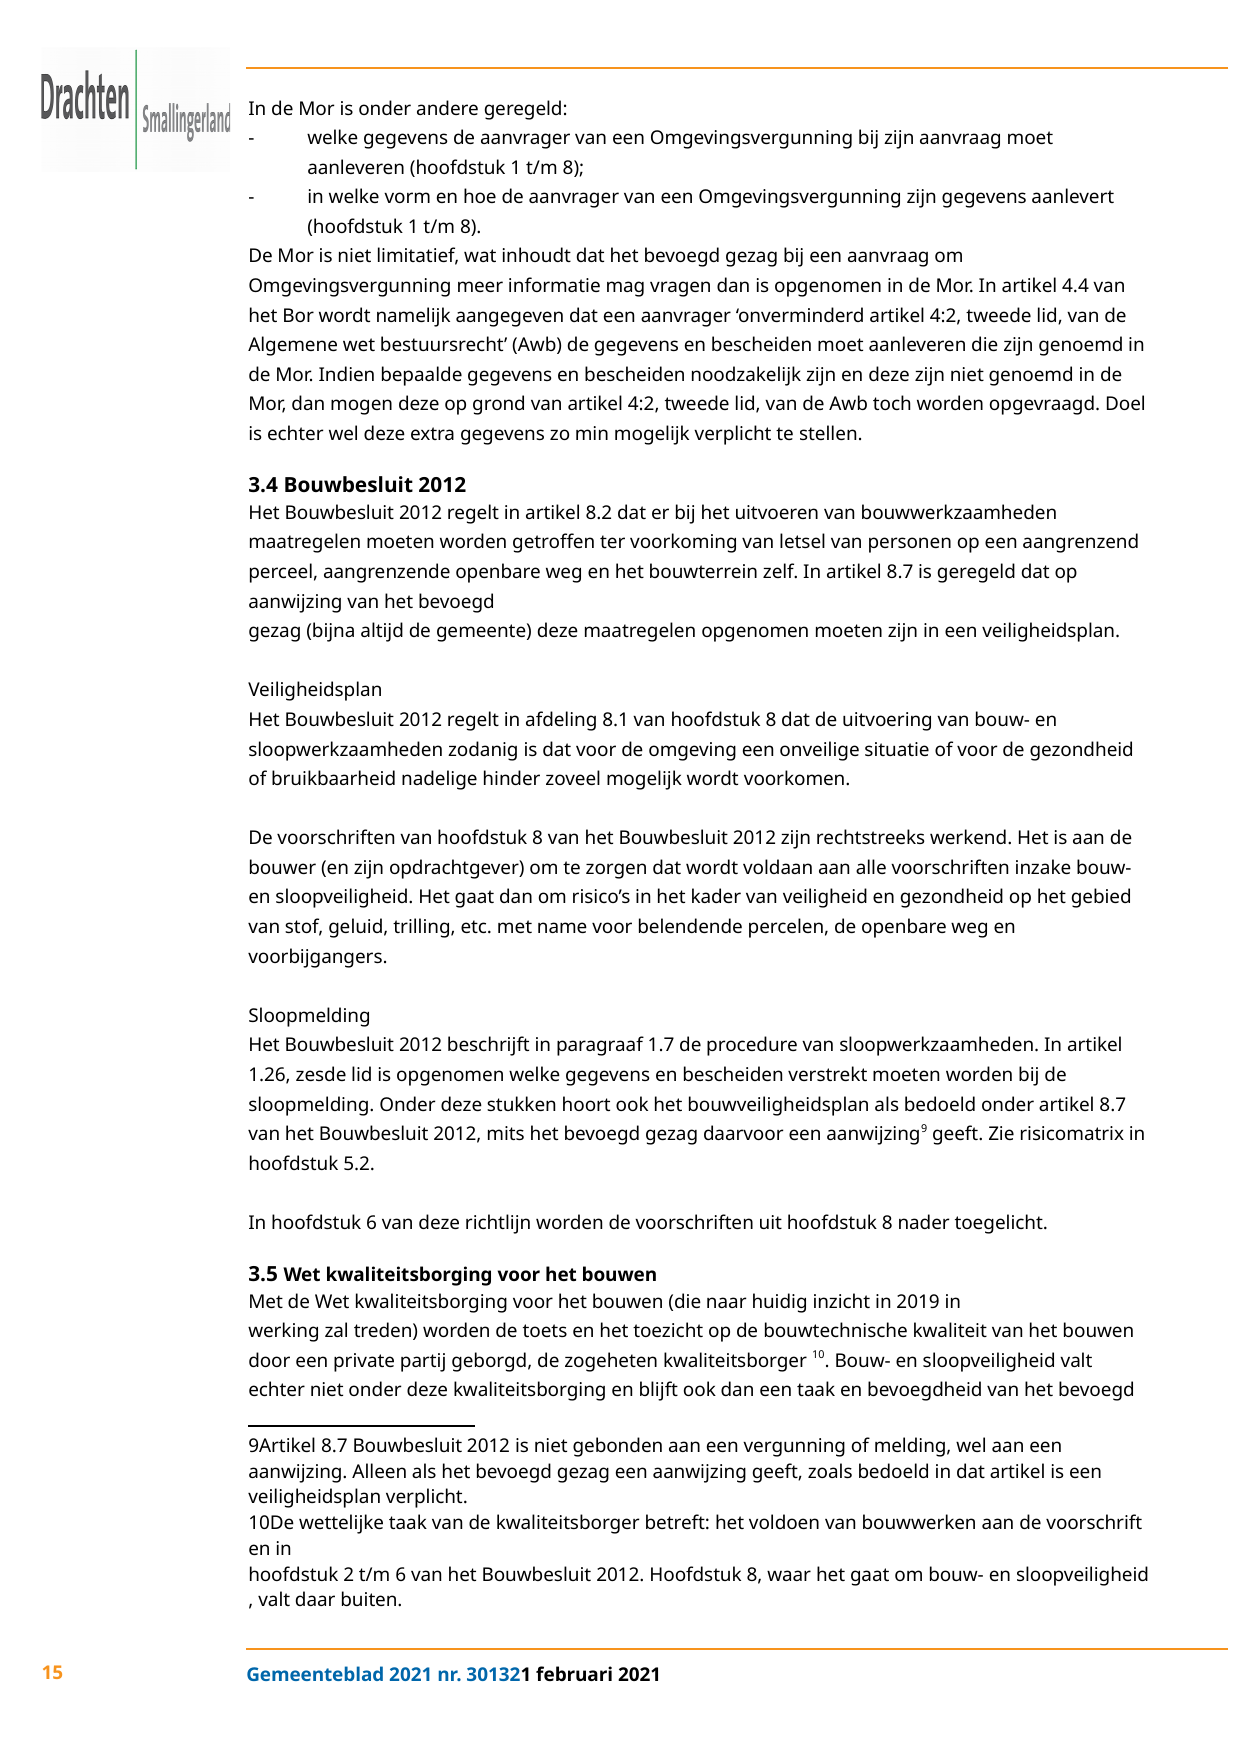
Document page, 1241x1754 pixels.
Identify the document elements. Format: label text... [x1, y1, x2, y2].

text In de Mor is onder andere geregeld: [248, 95, 1152, 121]
text De voorschriften van hoofdstuk 8 van het Bouwbesluit 2012 zijn rechtstreeks werkend. Het is aan de bouwer (en zijn opdrachtgever) om te zorgen dat wordt voldaan aan alle voorschriften inzake bouw- en sloopveiligheid. Het gaat dan om risico’s in het kader van veiligheid en gezondheid op het gebied van stof, geluid, trilling, etc. met name voor belendende percelen, de openbare weg en voorbijgangers. [248, 824, 1152, 968]
text Met de Wet kwaliteitsborging voor het bouwen (die naar huidig inzicht in 2019 in werking zal treden) worden de toets en het toezicht op de bouwtechnische kwaliteit van het bouwen door een private partij geborgd, de zogeheten kwaliteitsborger . Bouw- en sloopveiligheid valt echter niet onder deze kwaliteitsborging en blijft ook dan een taak en bevoegdheid van het bevoegd [248, 1288, 1152, 1402]
list in welke vorm en hoe de aanvrager van een Omgevingsvergunning zijn gegevens aanlevert (hoofdstuk 1 t/m 8). [248, 183, 1152, 239]
text 3.5 Wet kwaliteitsborging voor het bouwen [248, 1259, 1152, 1288]
list welke gegevens de aanvrager van een Omgevingsvergunning bij zijn aanvraag moet aanleveren (hoofdstuk 1 t/m 8); [248, 124, 1152, 180]
picture [41, 47, 231, 172]
text In hoofdstuk 6 van deze richtlijn worden de voorschriften uit hoofdstuk 8 nader toegelicht. [248, 1209, 1152, 1235]
text Het Bouwbesluit 2012 regelt in artikel 8.2 dat er bij het uitvoeren van bouwwerkzaamheden maatregelen moeten worden getroffen ter voorkoming van letsel van personen op een aangrenzend perceel, aangrenzende openbare weg en het bouwterrein zelf. In artikel 8.7 is geregeld dat op aanwijzing van het bevoegd gezag (bijna altijd de gemeente) deze maatregelen opgenomen moeten zijn in een veiligheidsplan. [248, 499, 1152, 643]
text Artikel 8.7 Bouwbesluit 2012 is niet gebonden aan een vergunning of melding, wel aan een aanwijzing. Alleen als het bevoegd gezag een aanwijzing geeft, zoals bedoeld in dat artikel is een veiligheidsplan verplicht. [248, 1432, 1152, 1509]
text Het Bouwbesluit 2012 regelt in afdeling 8.1 van hoofdstuk 8 dat de uitvoering van bouw- en sloopwerkzaamheden zodanig is dat voor de omgeving een onveilige situatie of voor de gezondheid of bruikbaarheid nadelige hinder zoveel mogelijk wordt voorkomen. [248, 706, 1152, 791]
text Het Bouwbesluit 2012 beschrijft in paragraaf 1.7 de procedure van sloopwerkzaamheden. In artikel 1.26, zesde lid is opgenomen welke gegevens en bescheiden verstrekt moeten worden bij de sloopmelding. Onder deze stukken hoort ook het bouwveiligheidsplan als bedoeld onder artikel 8.7 van het Bouwbesluit 2012, mits het bevoegd gezag daarvoor een aanwijzing geeft. Zie risicomatrix in hoofdstuk 5.2. [248, 1032, 1152, 1176]
text 3.4 Bouwbesluit 2012 [248, 471, 1152, 499]
text De Mor is niet limitatief, wat inhoudt dat het bevoegd gezag bij een aanvraag om Omgevingsvergunning meer informatie mag vragen dan is opgenomen in de Mor. In artikel 4.4 van het Bor wordt namelijk aangegeven dat een aanvrager ‘onverminderd artikel 4:2, tweede lid, van de Algemene wet bestuursrecht’ (Awb) de gegevens en bescheiden moet aanleveren die zijn genoemd in de Mor. Indien bepaalde gegevens en bescheiden noodzakelijk zijn en deze zijn niet genoemd in de Mor, dan mogen deze op grond van artikel 4:2, tweede lid, van de Awb toch worden opgevraagd. Doel is echter wel deze extra gegevens zo min mogelijk verplicht te stellen. [248, 243, 1152, 446]
text Sloopmelding [248, 1002, 1152, 1028]
text Veiligheidsplan [248, 677, 1152, 702]
text De wettelijke taak van de kwaliteitsborger betreft: het voldoen van bouwwerken aan de voorschriften in hoofdstuk 2 t/m 6 van het Bouwbesluit 2012. Hoofdstuk 8, waar het gaat om bouw‐ en sloopveiligheid, valt daar buiten. [248, 1509, 1152, 1612]
